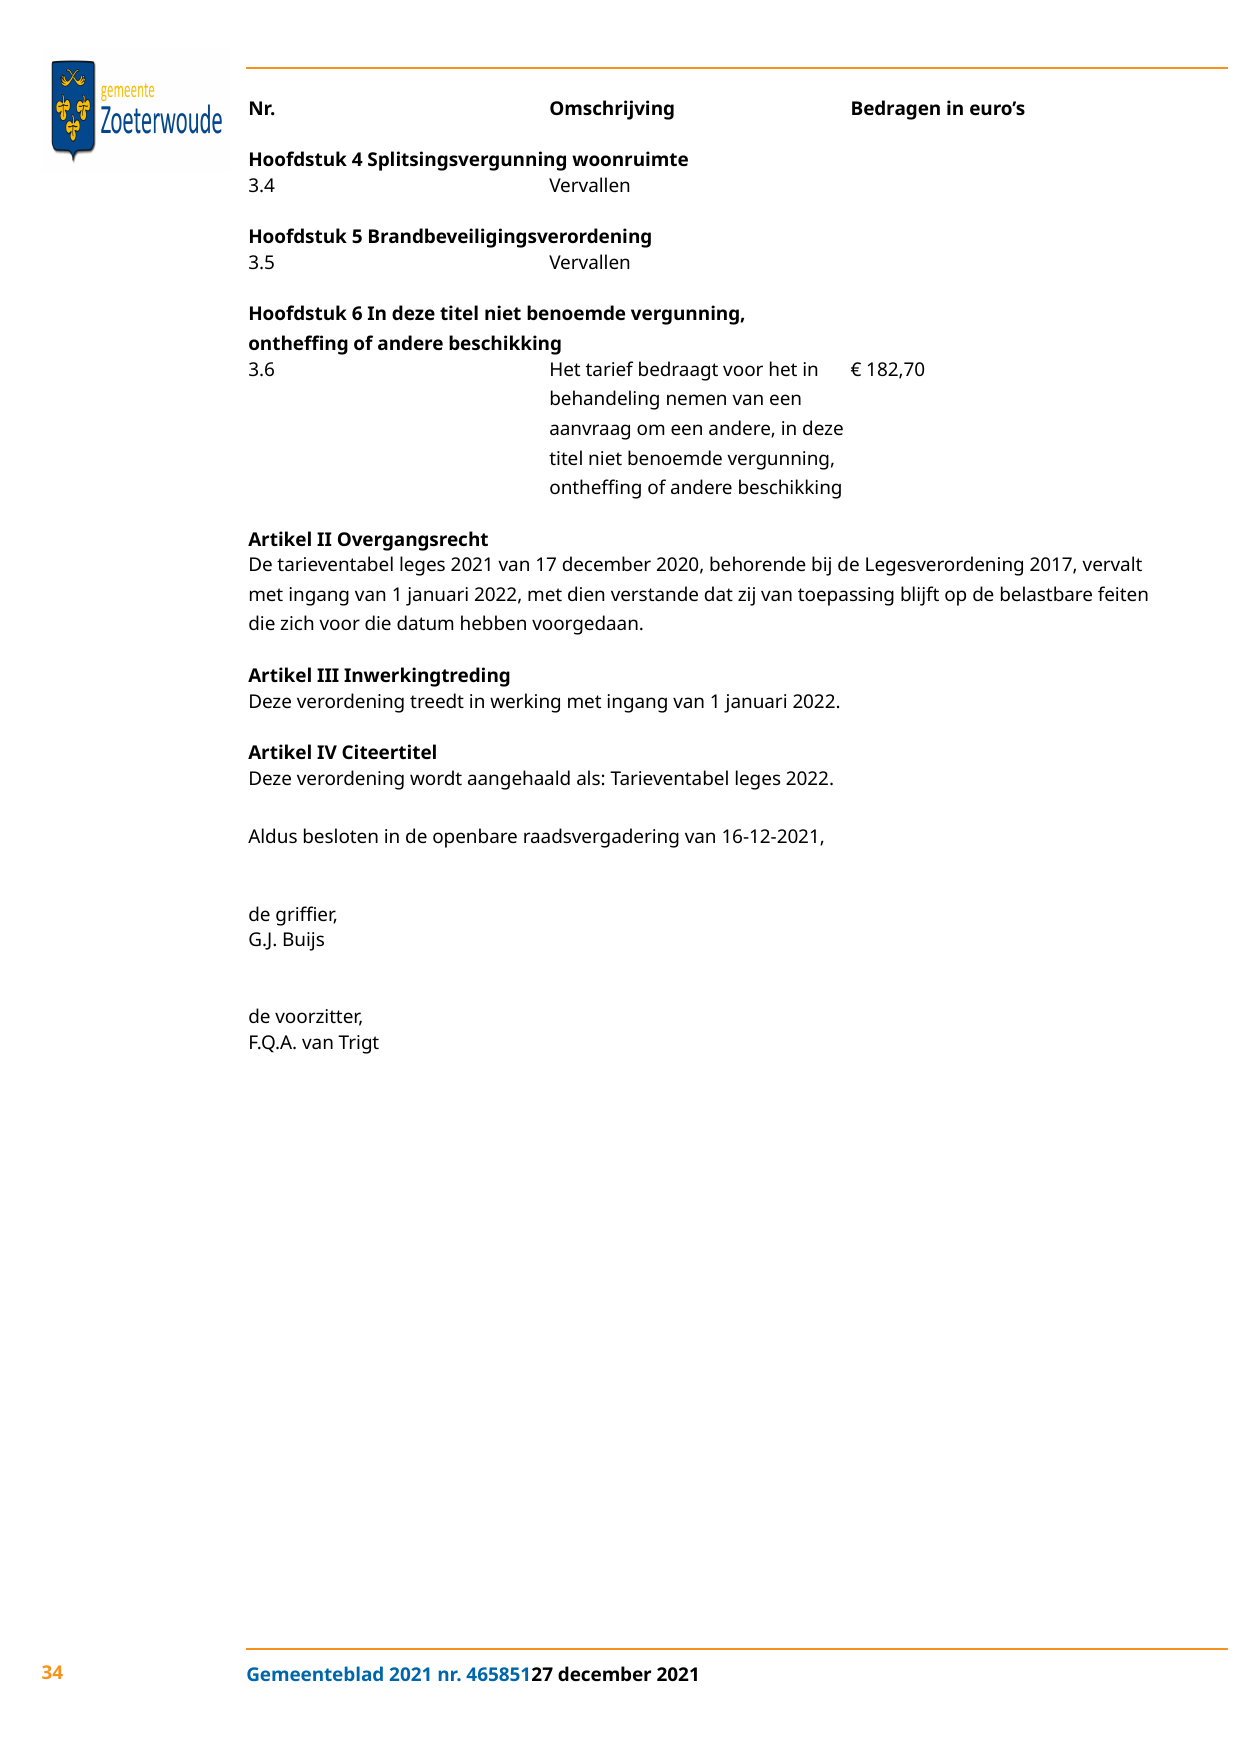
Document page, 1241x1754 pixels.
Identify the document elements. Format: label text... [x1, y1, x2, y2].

table_cell [850, 526, 1152, 551]
table_cell [850, 249, 1152, 275]
text G.J. Buijs [248, 926, 1152, 952]
table_cell [850, 662, 1152, 688]
table_cell 3.5 [248, 249, 549, 275]
table_cell Vervallen [549, 249, 850, 275]
text F.Q.A. van Trigt [248, 1029, 1152, 1055]
table_cell [850, 121, 1152, 146]
table_cell [549, 275, 850, 301]
table_cell 3.6 [248, 356, 549, 500]
table_cell [248, 714, 549, 739]
picture [41, 47, 231, 172]
table_cell [850, 636, 1152, 662]
table_cell [549, 121, 850, 146]
table_cell Vervallen [549, 172, 850, 198]
table_cell Hoofdstuk 6 In deze titel niet benoemde vergunning, ontheffing of andere beschikking [248, 301, 850, 356]
table_cell [248, 500, 549, 526]
table_cell [248, 198, 549, 223]
table_cell € 182,70 [850, 356, 1152, 500]
table_cell Deze verordening wordt aangehaald als: Tarieventabel leges 2022. [248, 765, 850, 791]
table_cell [850, 765, 1152, 791]
text Aldus besloten in de openbare raadsvergadering van 16-12-2021, [248, 823, 1152, 849]
table_cell [850, 739, 1152, 765]
table_cell [248, 275, 549, 301]
text de voorzitter, [248, 1004, 1152, 1029]
table_cell [248, 636, 549, 662]
table_cell [549, 636, 850, 662]
table_cell Hoofdstuk 4 Splitsingsvergunning woonruimte [248, 146, 850, 172]
table_cell [549, 714, 850, 739]
table_cell [850, 198, 1152, 223]
table_cell De tarieventabel leges 2021 van 17 december 2020, behorende bij de Legesverordening 2017, vervalt met ingang van 1 januari 2022, met dien verstande dat zij van toepassing blijft op de belastbare feiten die zich voor die datum hebben voorgedaan. [248, 551, 1152, 636]
table_cell Deze verordening treedt in werking met ingang van 1 januari 2022. [248, 688, 850, 713]
table_cell [850, 172, 1152, 198]
table_header Nr. [248, 95, 549, 121]
table_cell [850, 224, 1152, 249]
table_cell Het tarief bedraagt voor het in behandeling nemen van een aanvraag om een andere, in deze titel niet benoemde vergunning, ontheffing of andere beschikking [549, 356, 850, 500]
table_cell [850, 146, 1152, 172]
table_cell [549, 198, 850, 223]
table_header Bedragen in euro’s [850, 95, 1152, 121]
text de griffier, [248, 901, 1152, 926]
table_cell [850, 275, 1152, 301]
table_cell [248, 121, 549, 146]
table_cell Artikel IV Citeertitel [248, 739, 850, 765]
table_cell [850, 688, 1152, 713]
table_cell Hoofdstuk 5 Brandbeveiligingsverordening [248, 224, 850, 249]
table_header Omschrijving [549, 95, 850, 121]
table_cell [850, 714, 1152, 739]
table_cell [549, 500, 850, 526]
table_cell Artikel II Overgangsrecht [248, 526, 850, 551]
table_cell 3.4 [248, 172, 549, 198]
table_cell [850, 500, 1152, 526]
table_cell Artikel III Inwerkingtreding [248, 662, 850, 688]
table_cell [850, 301, 1152, 356]
